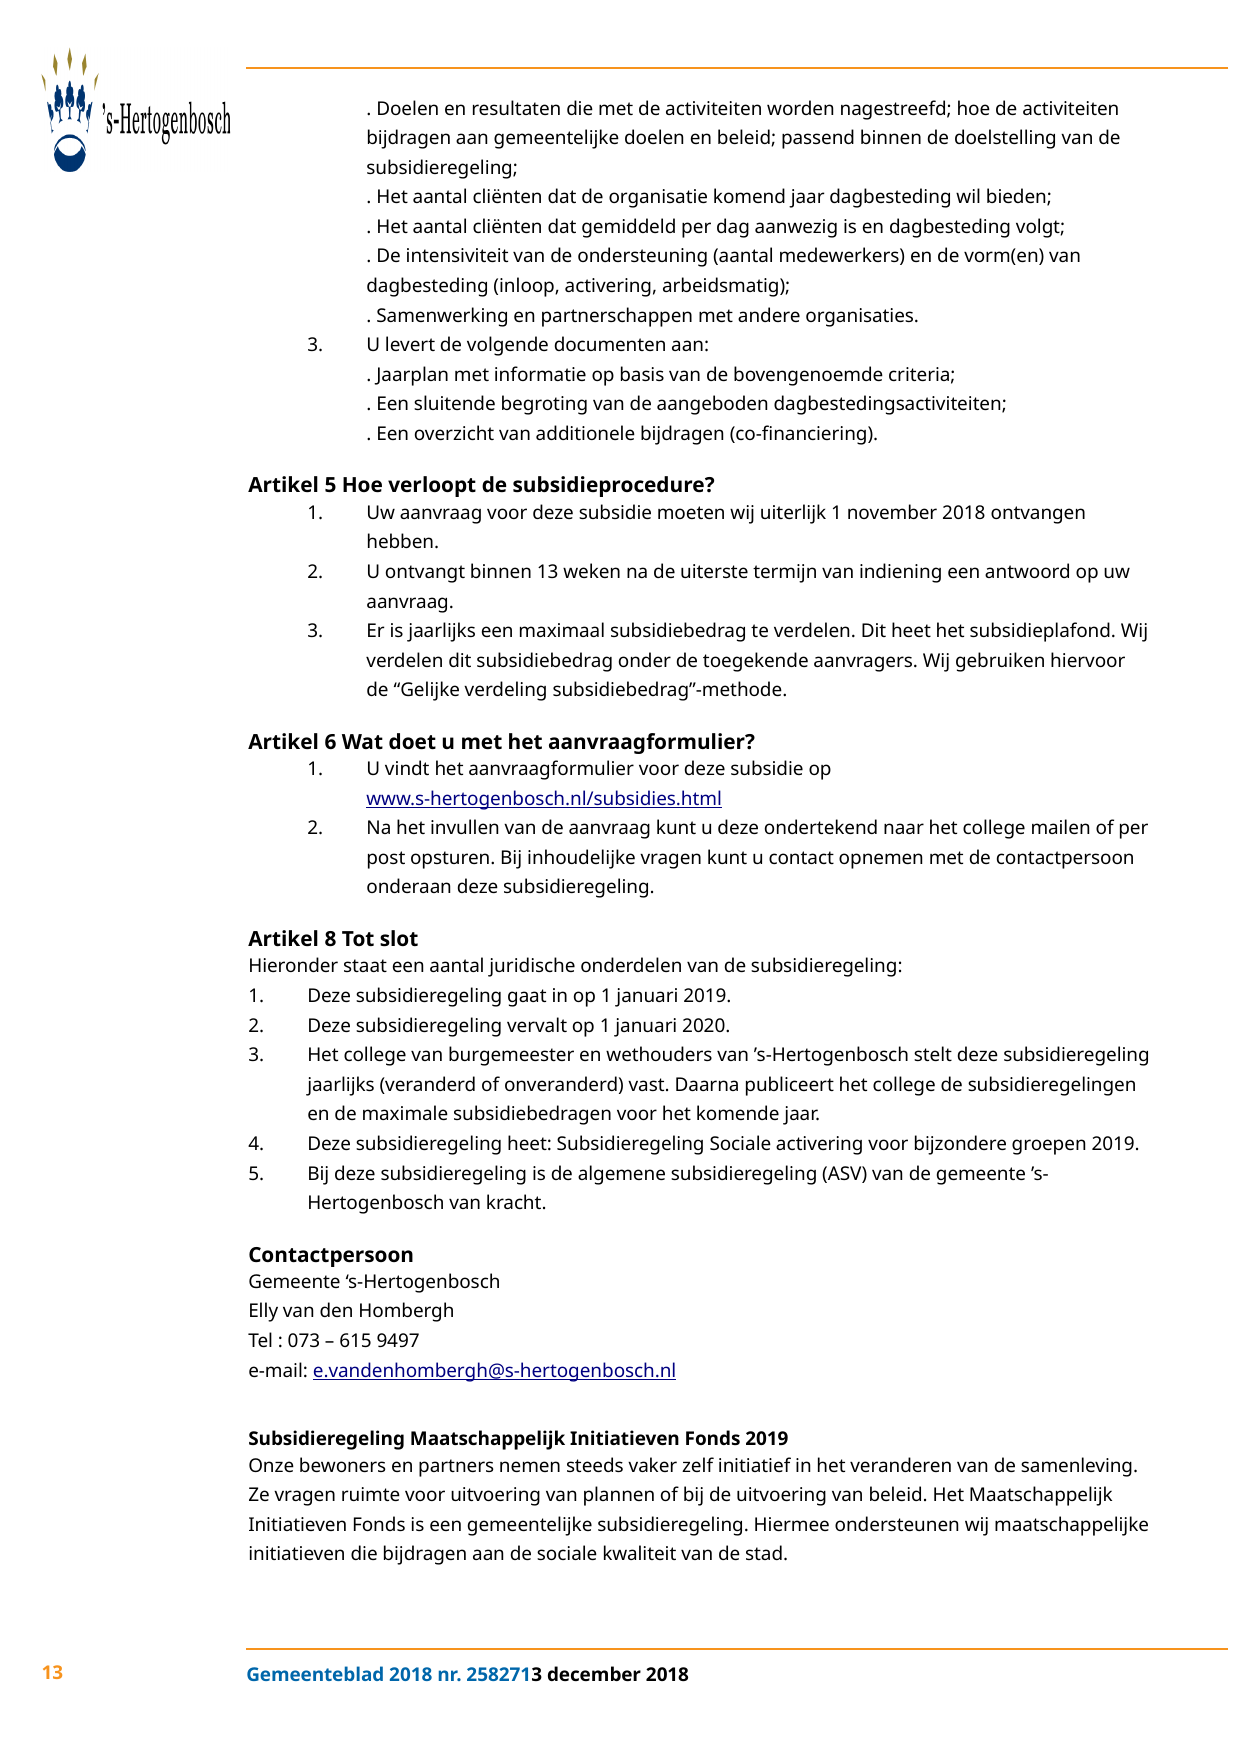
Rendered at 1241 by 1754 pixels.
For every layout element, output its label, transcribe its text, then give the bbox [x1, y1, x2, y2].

list . Een sluitende begroting van de aangeboden dagbestedingsactiviteiten; [307, 391, 1152, 416]
text Gemeente ‘s-Hertogenbosch [248, 1268, 1152, 1294]
list . Een overzicht van additionele bijdragen (co-financiering). [307, 420, 1152, 446]
list . Samenwerking en partnerschappen met andere organisaties. [307, 302, 1152, 328]
list . Jaarplan met informatie op basis van de bovengenoemde criteria; [307, 361, 1152, 387]
list Uw aanvraag voor deze subsidie moeten wij uiterlijk 1 november 2018 ontvangen hebben. [307, 499, 1152, 554]
text Onze bewoners en partners nemen steeds vaker zelf initiatief in het veranderen van de samenleving. Ze vragen ruimte voor uitvoering van plannen of bij de uitvoering van beleid. Het Maatschappelijk Initiatieven Fonds is een gemeentelijke subsidieregeling. Hiermee ondersteunen wij maatschappelijke initiatieven die bijdragen aan de sociale kwaliteit van de stad. [248, 1452, 1152, 1566]
text e-mail: e.vandenhombergh@s-hertogenbosch.nl [248, 1357, 1152, 1383]
list U levert de volgende documenten aan: [307, 331, 1152, 357]
text Tel : 073 – 615 9497 [248, 1327, 1152, 1353]
list Het college van burgemeester en wethouders van ’s-Hertogenbosch stelt deze subsidieregeling jaarlijks (veranderd of onveranderd) vast. Daarna publiceert het college de subsidieregelingen en de maximale subsidiebedragen voor het komende jaar. [248, 1041, 1152, 1126]
list Deze subsidieregeling gaat in op 1 januari 2019. [248, 982, 1152, 1008]
list Er is jaarlijks een maximaal subsidiebedrag te verdelen. Dit heet het subsidieplafond. Wij verdelen dit subsidiebedrag onder de toegekende aanvragers. Wij gebruiken hiervoor de “Gelijke verdeling subsidiebedrag”-methode. [307, 617, 1152, 702]
list . Doelen en resultaten die met de activiteiten worden nagestreefd; hoe de activiteiten bijdragen aan gemeentelijke doelen en beleid; passend binnen de doelstelling van de subsidieregeling; [307, 95, 1152, 180]
list Deze subsidieregeling vervalt op 1 januari 2020. [248, 1012, 1152, 1037]
list Deze subsidieregeling heet: Subsidieregeling Sociale activering voor bijzondere groepen 2019. [248, 1130, 1152, 1156]
list Bij deze subsidieregeling is de algemene subsidieregeling (ASV) van de gemeente ’s-Hertogenbosch van kracht. [248, 1160, 1152, 1215]
list Na het invullen van de aanvraag kunt u deze ondertekend naar het college mailen of per post opsturen. Bij inhoudelijke vragen kunt u contact opnemen met de contactpersoon onderaan deze subsidieregeling. [307, 814, 1152, 899]
text Artikel 5 Hoe verloopt de subsidieprocedure? [248, 471, 1152, 499]
list . De intensiviteit van de ondersteuning (aantal medewerkers) en de vorm(en) van dagbesteding (inloop, activering, arbeidsmatig); [307, 243, 1152, 298]
text Artikel 8 Tot slot [248, 924, 1152, 953]
text Artikel 6 Wat doet u met het aanvraagformulier? [248, 727, 1152, 755]
list U vindt het aanvraagformulier voor deze subsidie op www.s-hertogenbosch.nl/subsidies.html [307, 755, 1152, 811]
list . Het aantal cliënten dat de organisatie komend jaar dagbesteding wil bieden; [307, 183, 1152, 209]
list . Het aantal cliënten dat gemiddeld per dag aanwezig is en dagbesteding volgt; [307, 213, 1152, 239]
picture [41, 47, 231, 172]
text Elly van den Hombergh [248, 1298, 1152, 1323]
text Hieronder staat een aantal juridische onderdelen van de subsidieregeling: [248, 953, 1152, 978]
text Subsidieregeling Maatschappelijk Initiatieven Fonds 2019 [248, 1423, 1152, 1452]
text Contactpersoon [248, 1240, 1152, 1268]
list U ontvangt binnen 13 weken na de uiterste termijn van indiening een antwoord op uw aanvraag. [307, 558, 1152, 613]
